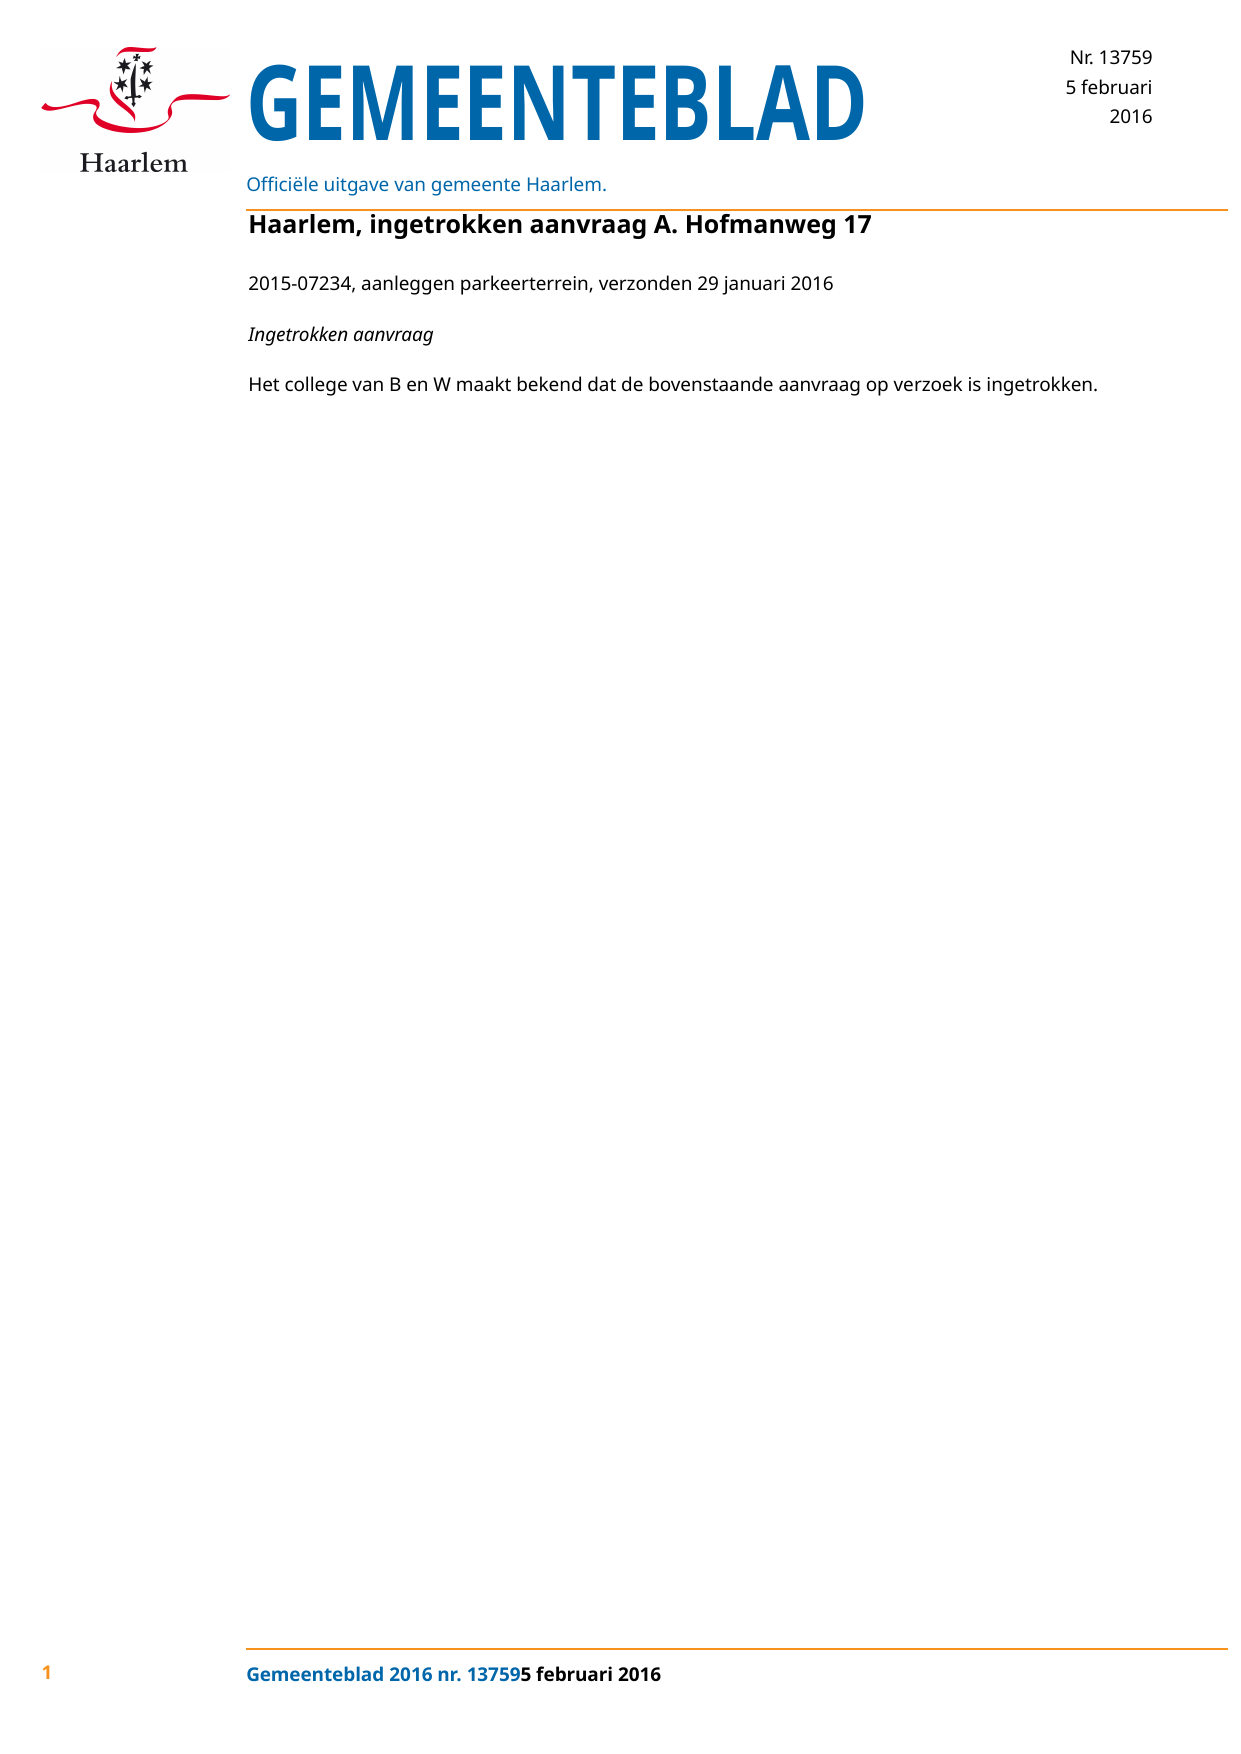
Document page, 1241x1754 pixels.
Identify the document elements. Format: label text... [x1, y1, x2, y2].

text 2015-07234, aanleggen parkeerterrein, verzonden 29 januari 2016 [248, 270, 1152, 296]
text Ingetrokken aanvraag [248, 321, 1152, 346]
text Haarlem, ingetrokken aanvraag A. Hofmanweg 17 [248, 211, 1152, 241]
text Het college van B en W maakt bekend dat de bovenstaande aanvraag op verzoek is ingetrokken. [248, 371, 1152, 397]
picture [41, 47, 231, 172]
